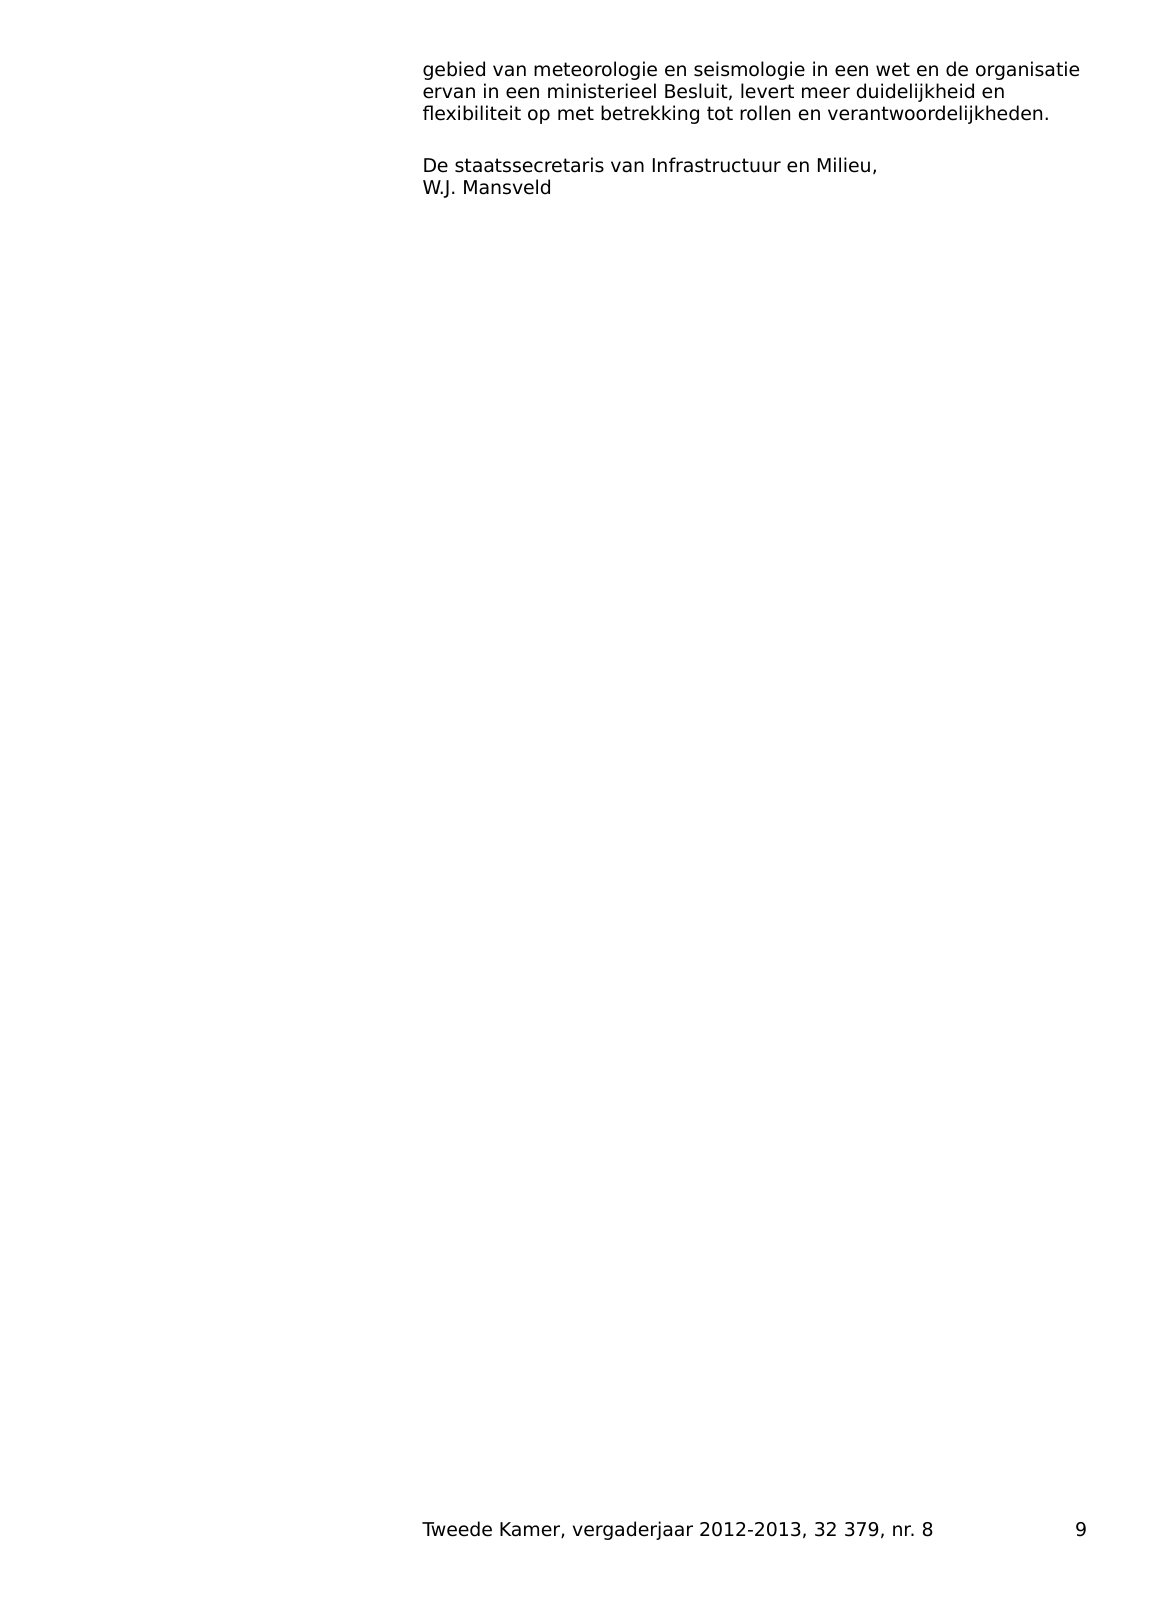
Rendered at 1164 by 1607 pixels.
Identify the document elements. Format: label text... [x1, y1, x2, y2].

text De staatssecretaris van Infrastructuur en Milieu, W.J. Mansveld [422, 155, 1087, 199]
text gebied van meteorologie en seismologie in een wet en de organisatie ervan in een ministerieel Besluit, levert meer duidelijkheid en flexibiliteit op met betrekking tot rollen en verantwoordelijkheden. [422, 59, 1087, 125]
